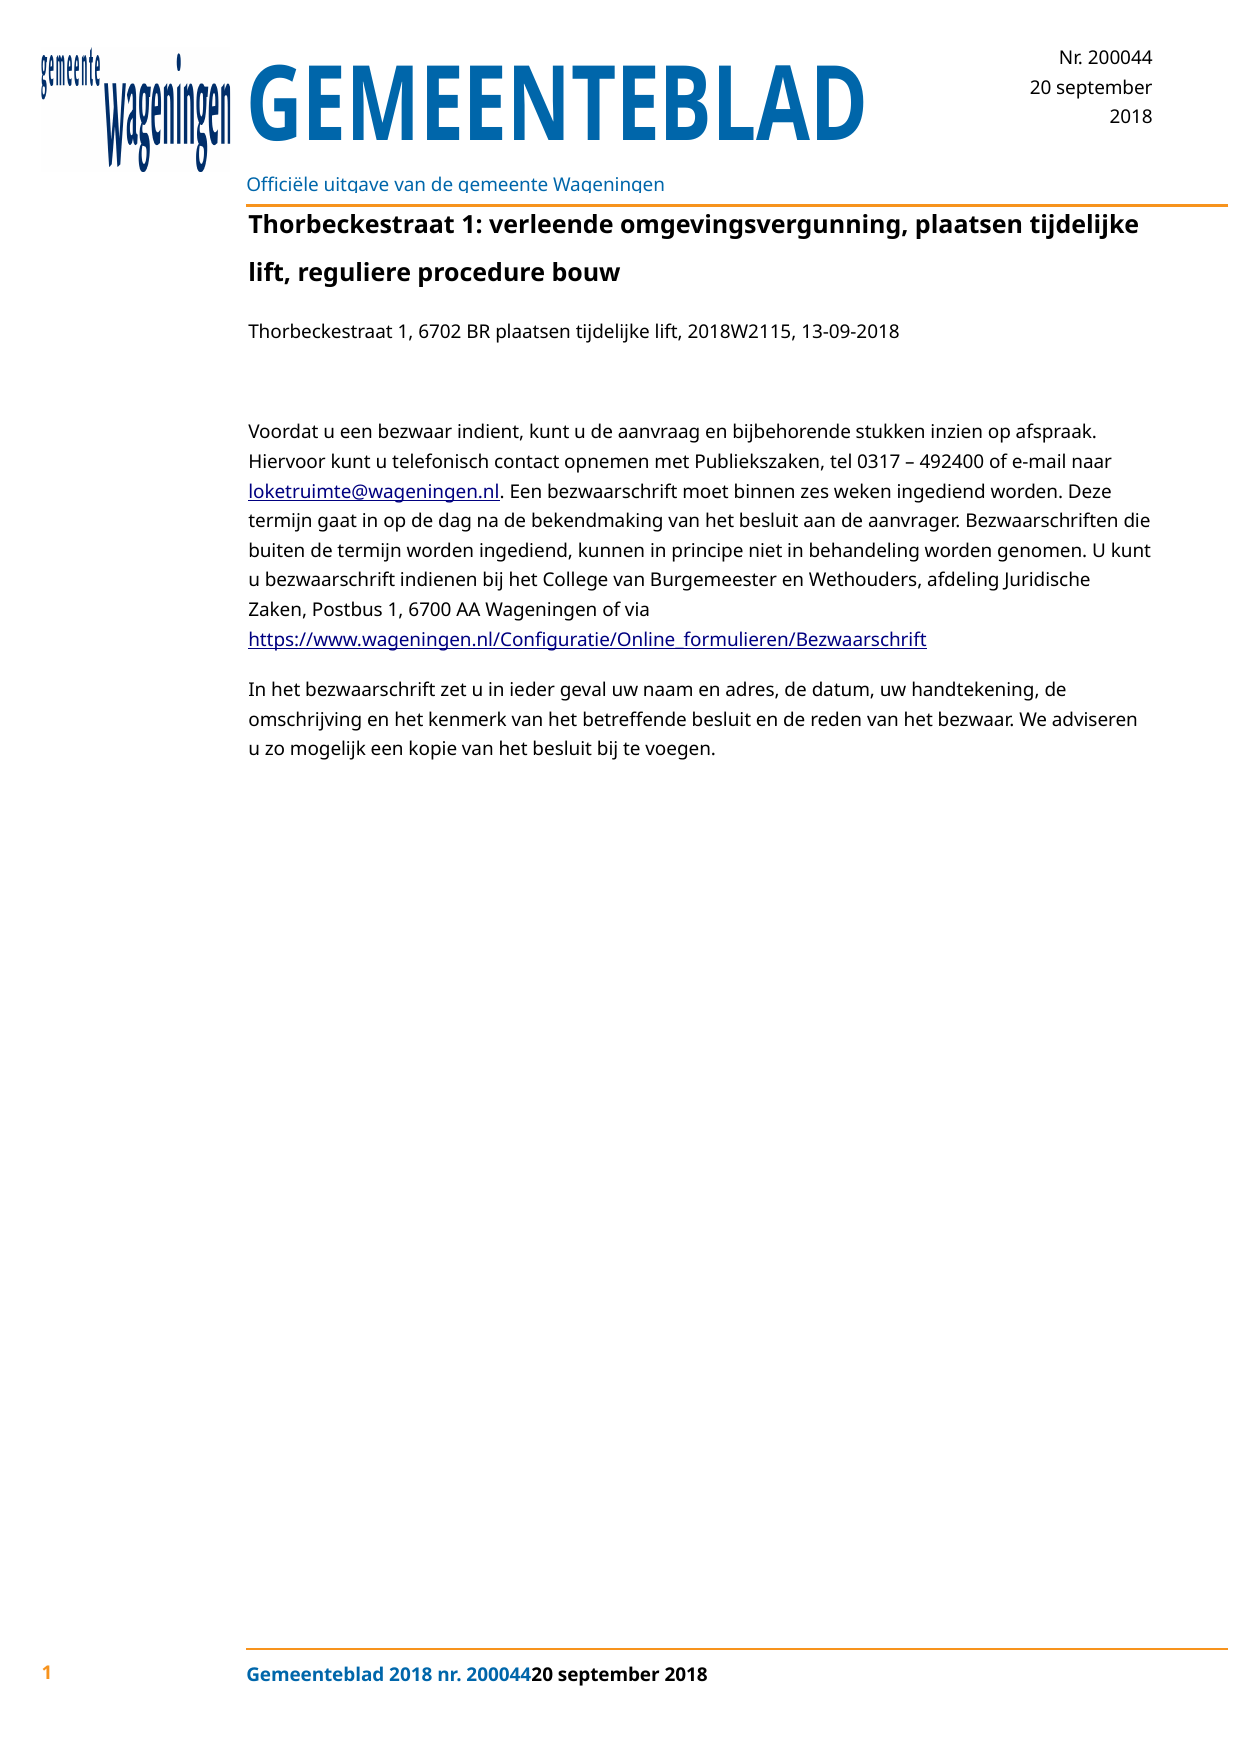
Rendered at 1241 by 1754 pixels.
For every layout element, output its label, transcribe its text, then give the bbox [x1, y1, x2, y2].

text Voordat u een bezwaar indient, kunt u de aanvraag en bijbehorende stukken inzien op afspraak. Hiervoor kunt u telefonisch contact opnemen met Publiekszaken, tel 0317 – 492400 of e-mail naar loketruimte@wageningen.nl. Een bezwaarschrift moet binnen zes weken ingediend worden. Deze termijn gaat in op de dag na de bekendmaking van het besluit aan de aanvrager. Bezwaarschriften die buiten de termijn worden ingediend, kunnen in principe niet in behandeling worden genomen. U kunt u bezwaarschrift indienen bij het College van Burgemeester en Wethouders, afdeling Juridische Zaken, Postbus 1, 6700 AA Wageningen of via https://www.wageningen.nl/Configuratie/Online_formulieren/Bezwaarschrift [248, 419, 1152, 652]
text Thorbeckestraat 1, 6702 BR plaatsen tijdelijke lift, 2018W2115, 13-09-2018 [248, 318, 1152, 344]
text In het bezwaarschrift zet u in ieder geval uw naam en adres, de datum, uw handtekening, de omschrijving en het kenmerk van het betreffende besluit en de reden van het bezwaar. We adviseren u zo mogelijk een kopie van het besluit bij te voegen. [248, 676, 1152, 761]
picture [41, 47, 231, 172]
text Thorbeckestraat 1: verleende omgevingsvergunning, plaatsen tijdelijke lift, reguliere procedure bouw [248, 207, 1152, 288]
